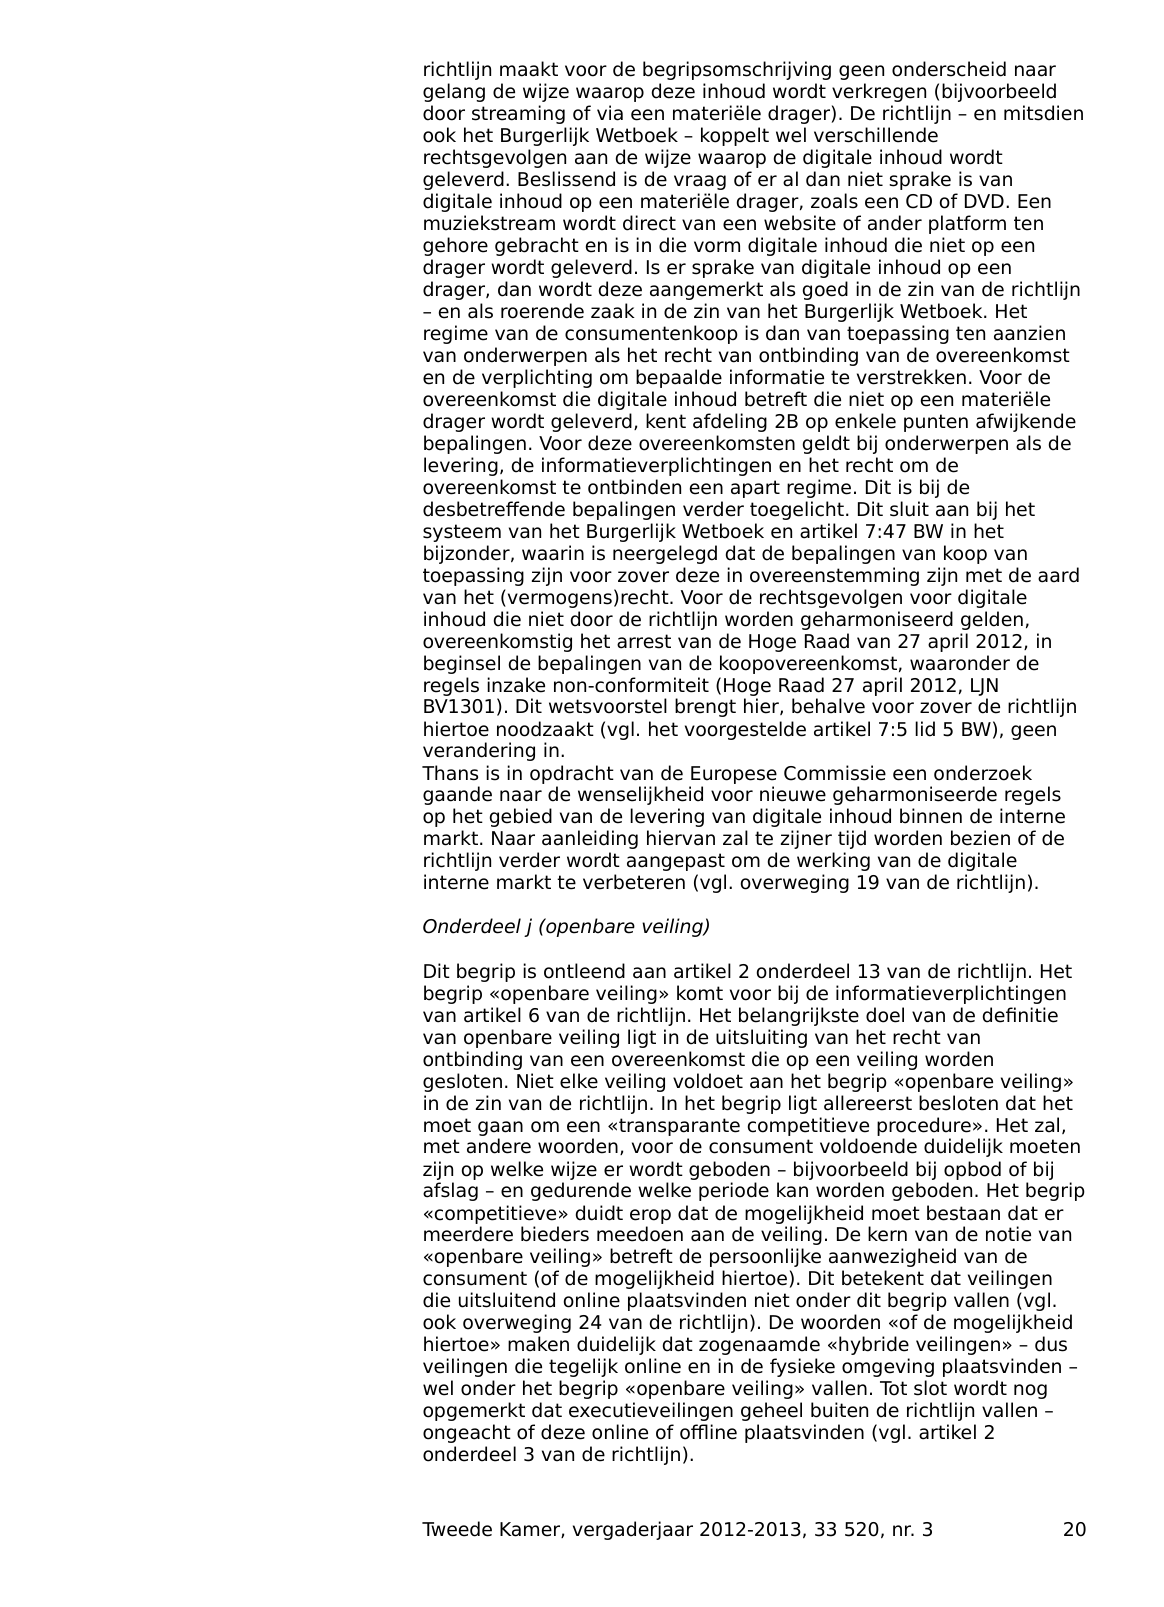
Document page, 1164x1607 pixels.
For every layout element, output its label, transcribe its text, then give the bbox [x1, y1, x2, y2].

subtitle Onderdeel j (openbare veiling) [422, 916, 1087, 938]
text Dit begrip is ontleend aan artikel 2 onderdeel 13 van de richtlijn. Het begrip «openbare veiling» komt voor bij de informatieverplichtingen van artikel 6 van de richtlijn. Het belangrijkste doel van de definitie van openbare veiling ligt in de uitsluiting van het recht van ontbinding van een overeenkomst die op een veiling worden gesloten. Niet elke veiling voldoet aan het begrip «openbare veiling» in de zin van de richtlijn. In het begrip ligt allereerst besloten dat het moet gaan om een «transparante competitieve procedure». Het zal, met andere woorden, voor de consument voldoende duidelijk moeten zijn op welke wijze er wordt geboden – bijvoorbeeld bij opbod of bij afslag – en gedurende welke periode kan worden geboden. Het begrip «competitieve» duidt erop dat de mogelijkheid moet bestaan dat er meerdere bieders meedoen aan de veiling. De kern van de notie van «openbare veiling» betreft de persoonlijke aanwezigheid van de consument (of de mogelijkheid hiertoe). Dit betekent dat veilingen die uitsluitend online plaatsvinden niet onder dit begrip vallen (vgl. ook overweging 24 van de richtlijn). De woorden «of de mogelijkheid hiertoe» maken duidelijk dat zogenaamde «hybride veilingen» – dus veilingen die tegelijk online en in de fysieke omgeving plaatsvinden – wel onder het begrip «openbare veiling» vallen. Tot slot wordt nog opgemerkt dat executieveilingen geheel buiten de richtlijn vallen – ongeacht of deze online of offline plaatsvinden (vgl. artikel 2 onderdeel 3 van de richtlijn). [422, 961, 1087, 1466]
text richtlijn maakt voor de begripsomschrijving geen onderscheid naar gelang de wijze waarop deze inhoud wordt verkregen (bijvoorbeeld door streaming of via een materiële drager). De richtlijn – en mitsdien ook het Burgerlijk Wetboek – koppelt wel verschillende rechtsgevolgen aan de wijze waarop de digitale inhoud wordt geleverd. Beslissend is de vraag of er al dan niet sprake is van digitale inhoud op een materiële drager, zoals een CD of DVD. Een muziekstream wordt direct van een website of ander platform ten gehore gebracht en is in die vorm digitale inhoud die niet op een drager wordt geleverd. Is er sprake van digitale inhoud op een drager, dan wordt deze aangemerkt als goed in de zin van de richtlijn – en als roerende zaak in de zin van het Burgerlijk Wetboek. Het regime van de consumentenkoop is dan van toepassing ten aanzien van onderwerpen als het recht van ontbinding van de overeenkomst en de verplichting om bepaalde informatie te verstrekken. Voor de overeenkomst die digitale inhoud betreft die niet op een materiële drager wordt geleverd, kent afdeling 2B op enkele punten afwijkende bepalingen. Voor deze overeenkomsten geldt bij onderwerpen als de levering, de informatieverplichtingen en het recht om de overeenkomst te ontbinden een apart regime. Dit is bij de desbetreffende bepalingen verder toegelicht. Dit sluit aan bij het systeem van het Burgerlijk Wetboek en artikel 7:47 BW in het bijzonder, waarin is neergelegd dat de bepalingen van koop van toepassing zijn voor zover deze in overeenstemming zijn met de aard van het (vermogens)recht. Voor de rechtsgevolgen voor digitale inhoud die niet door de richtlijn worden geharmoniseerd gelden, overeenkomstig het arrest van de Hoge Raad van 27 april 2012, in beginsel de bepalingen van de koopovereenkomst, waaronder de regels inzake non-conformiteit (Hoge Raad 27 april 2012, LJN BV1301). Dit wetsvoorstel brengt hier, behalve voor zover de richtlijn hiertoe noodzaakt (vgl. het voorgestelde artikel 7:5 lid 5 BW), geen verandering in. [422, 59, 1087, 762]
text Thans is in opdracht van de Europese Commissie een onderzoek gaande naar de wenselijkheid voor nieuwe geharmoniseerde regels op het gebied van de levering van digitale inhoud binnen de interne markt. Naar aanleiding hiervan zal te zijner tijd worden bezien of de richtlijn verder wordt aangepast om de werking van de digitale interne markt te verbeteren (vgl. overweging 19 van de richtlijn). [422, 762, 1087, 894]
